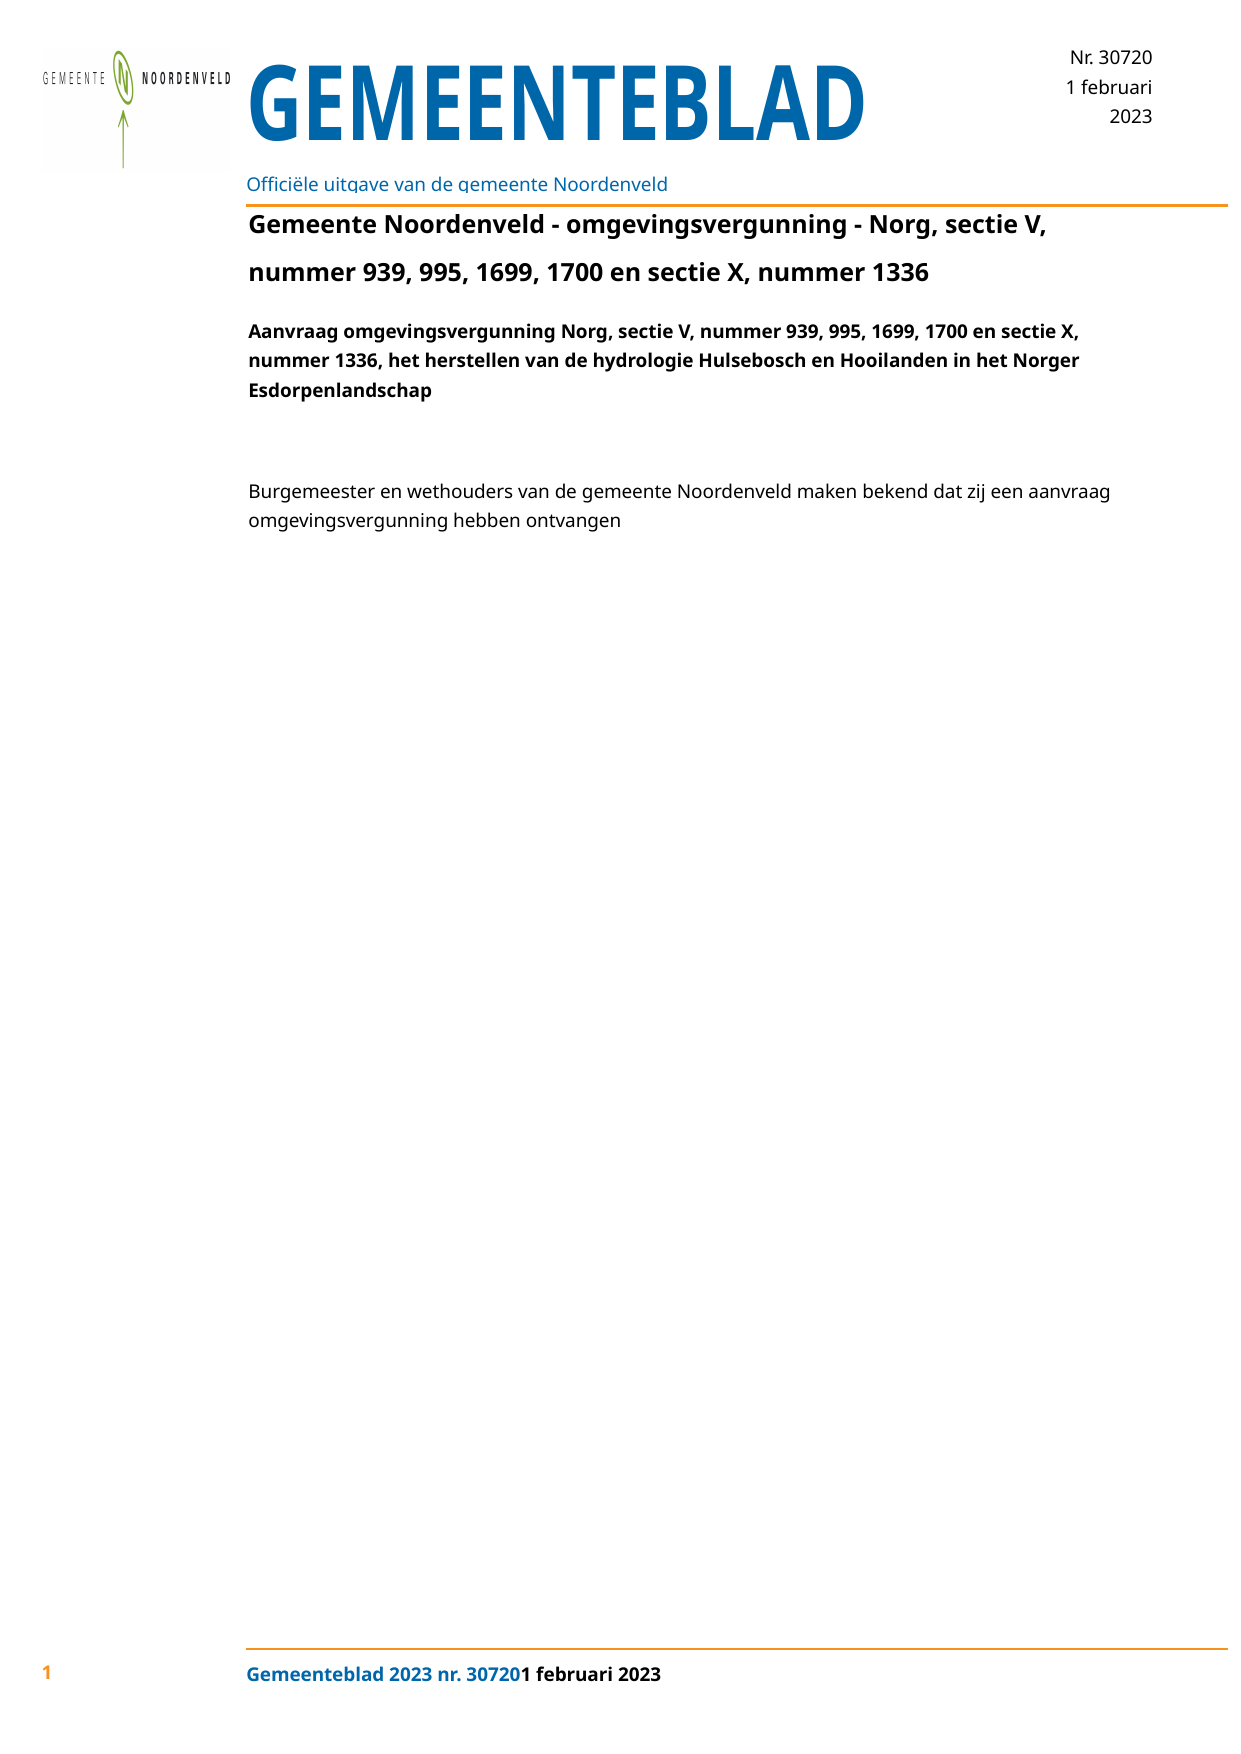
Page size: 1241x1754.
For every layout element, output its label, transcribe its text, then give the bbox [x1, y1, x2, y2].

text Gemeente Noordenveld - omgevingsvergunning - Norg, sectie V, nummer 939, 995, 1699, 1700 en sectie X, nummer 1336 [248, 207, 1152, 288]
text Burgemeester en wethouders van de gemeente Noordenveld maken bekend dat zij een aanvraag omgevingsvergunning hebben ontvangen [248, 478, 1152, 533]
text Aanvraag omgevingsvergunning Norg, sectie V, nummer 939, 995, 1699, 1700 en sectie X, nummer 1336, het herstellen van de hydrologie Hulsebosch en Hooilanden in het Norger Esdorpenlandschap [248, 318, 1152, 403]
picture [41, 47, 231, 172]
